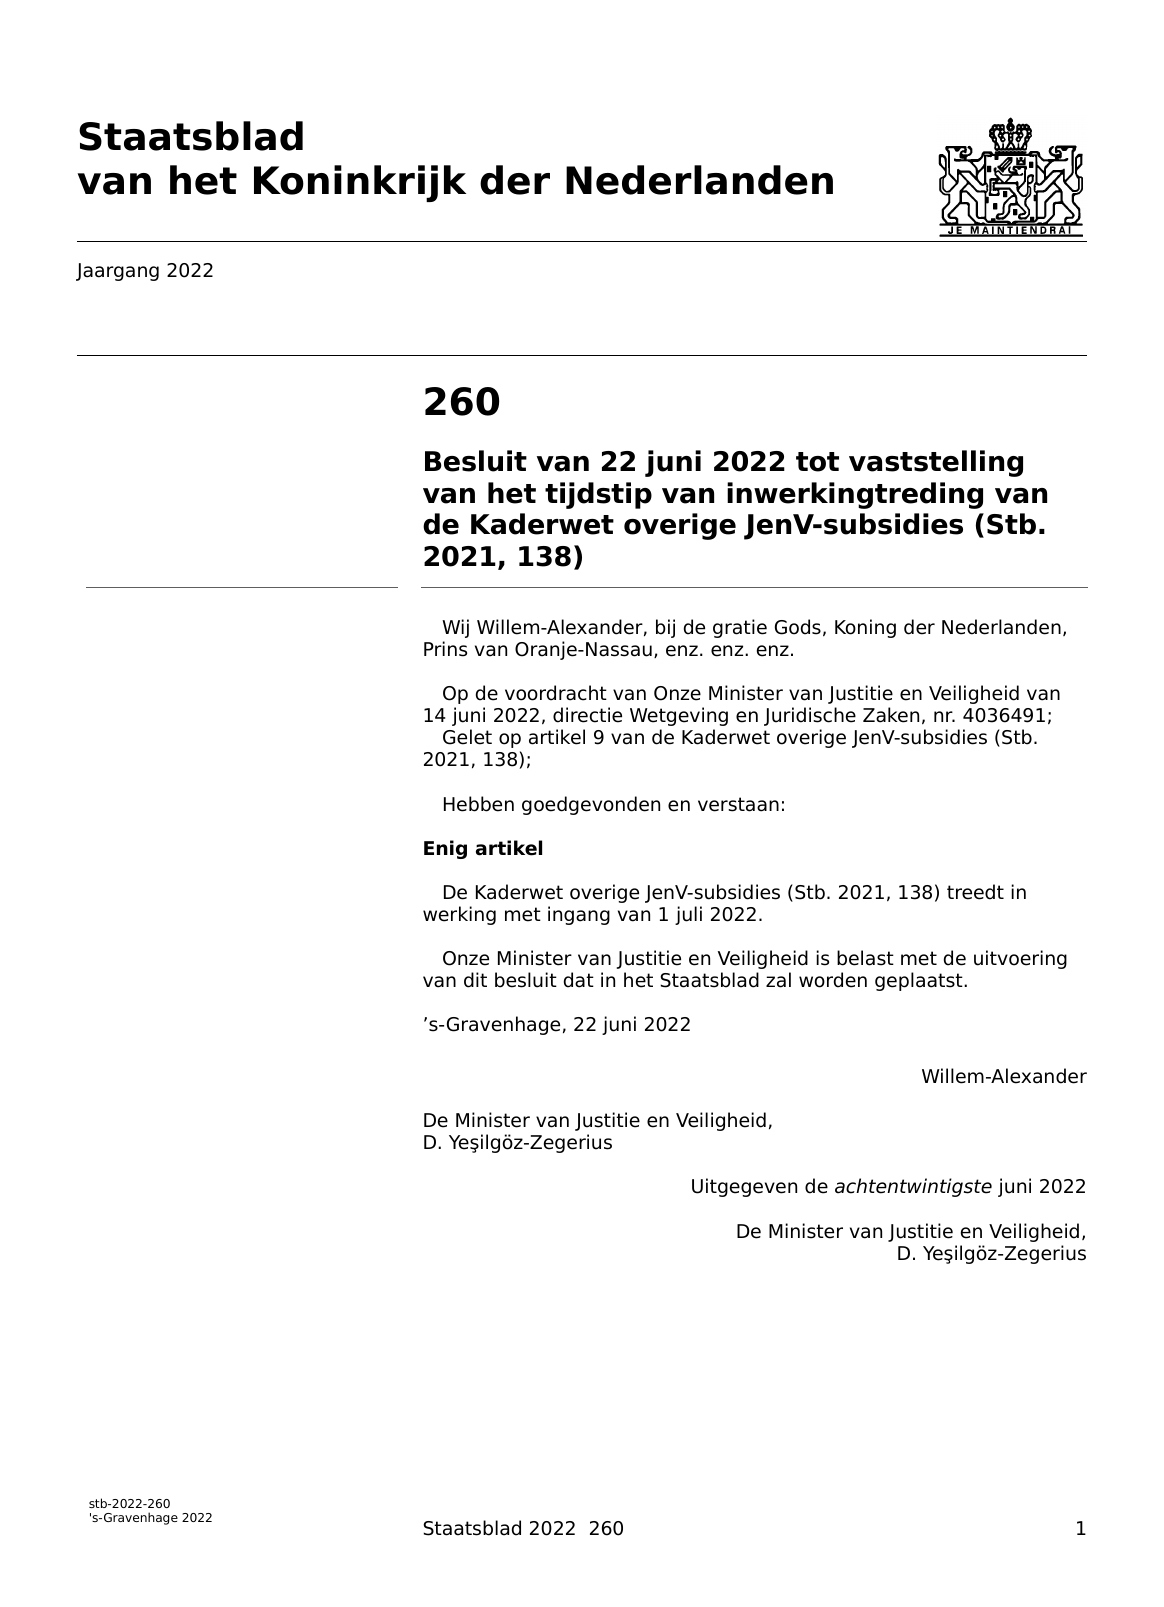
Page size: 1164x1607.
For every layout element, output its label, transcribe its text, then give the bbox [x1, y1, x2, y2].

text Onze Minister van Justitie en Veiligheid is belast met de uitvoering van dit besluit dat in het Staatsblad zal worden geplaatst. [422, 948, 1087, 992]
picture [936, 115, 1087, 240]
text De Minister van Justitie en Veiligheid, D. Yeşilgöz-Zegerius [422, 1221, 1087, 1264]
subtitle 260 [422, 381, 1087, 424]
text Gelet op artikel 9 van de Kaderwet overige JenV-subsidies (Stb. 2021, 138); [422, 727, 1087, 771]
text Wij Willem-Alexander, bij de gratie Gods, Koning der Nederlanden, Prins van Oranje-Nassau, enz. enz. enz. [422, 617, 1087, 661]
text Willem-Alexander [422, 1066, 1087, 1088]
text Hebben goedgevonden en verstaan: [422, 793, 1087, 815]
table_cell Jaargang 2022 [77, 242, 1087, 355]
text Op de voordracht van Onze Minister van Justitie en Veiligheid van 14 juni 2022, directie Wetgeving en Juridische Zaken, nr. 4036491; [422, 683, 1087, 727]
text De Kaderwet overige JenV-subsidies (Stb. 2021, 138) treedt in werking met ingang van 1 juli 2022. [422, 882, 1087, 926]
table_header Staatsblad van het Koninkrijk der Nederlanden [77, 100, 886, 241]
text ’s-Gravenhage, 22 juni 2022 [422, 1014, 1087, 1036]
table_header [886, 100, 1087, 241]
text Besluit van 22 juni 2022 tot vaststelling van het tijdstip van inwerkingtreding van de Kaderwet overige JenV-subsidies (Stb. 2021, 138) [422, 447, 1087, 573]
text 's-Gravenhage 2022 [88, 1511, 323, 1525]
text stb-2022-260 [88, 1497, 323, 1511]
text Uitgegeven de achtentwintigste juni 2022 [422, 1176, 1087, 1198]
subtitle Enig artikel [422, 838, 1087, 859]
text De Minister van Justitie en Veiligheid, D. Yeşilgöz-Zegerius [422, 1110, 1087, 1154]
